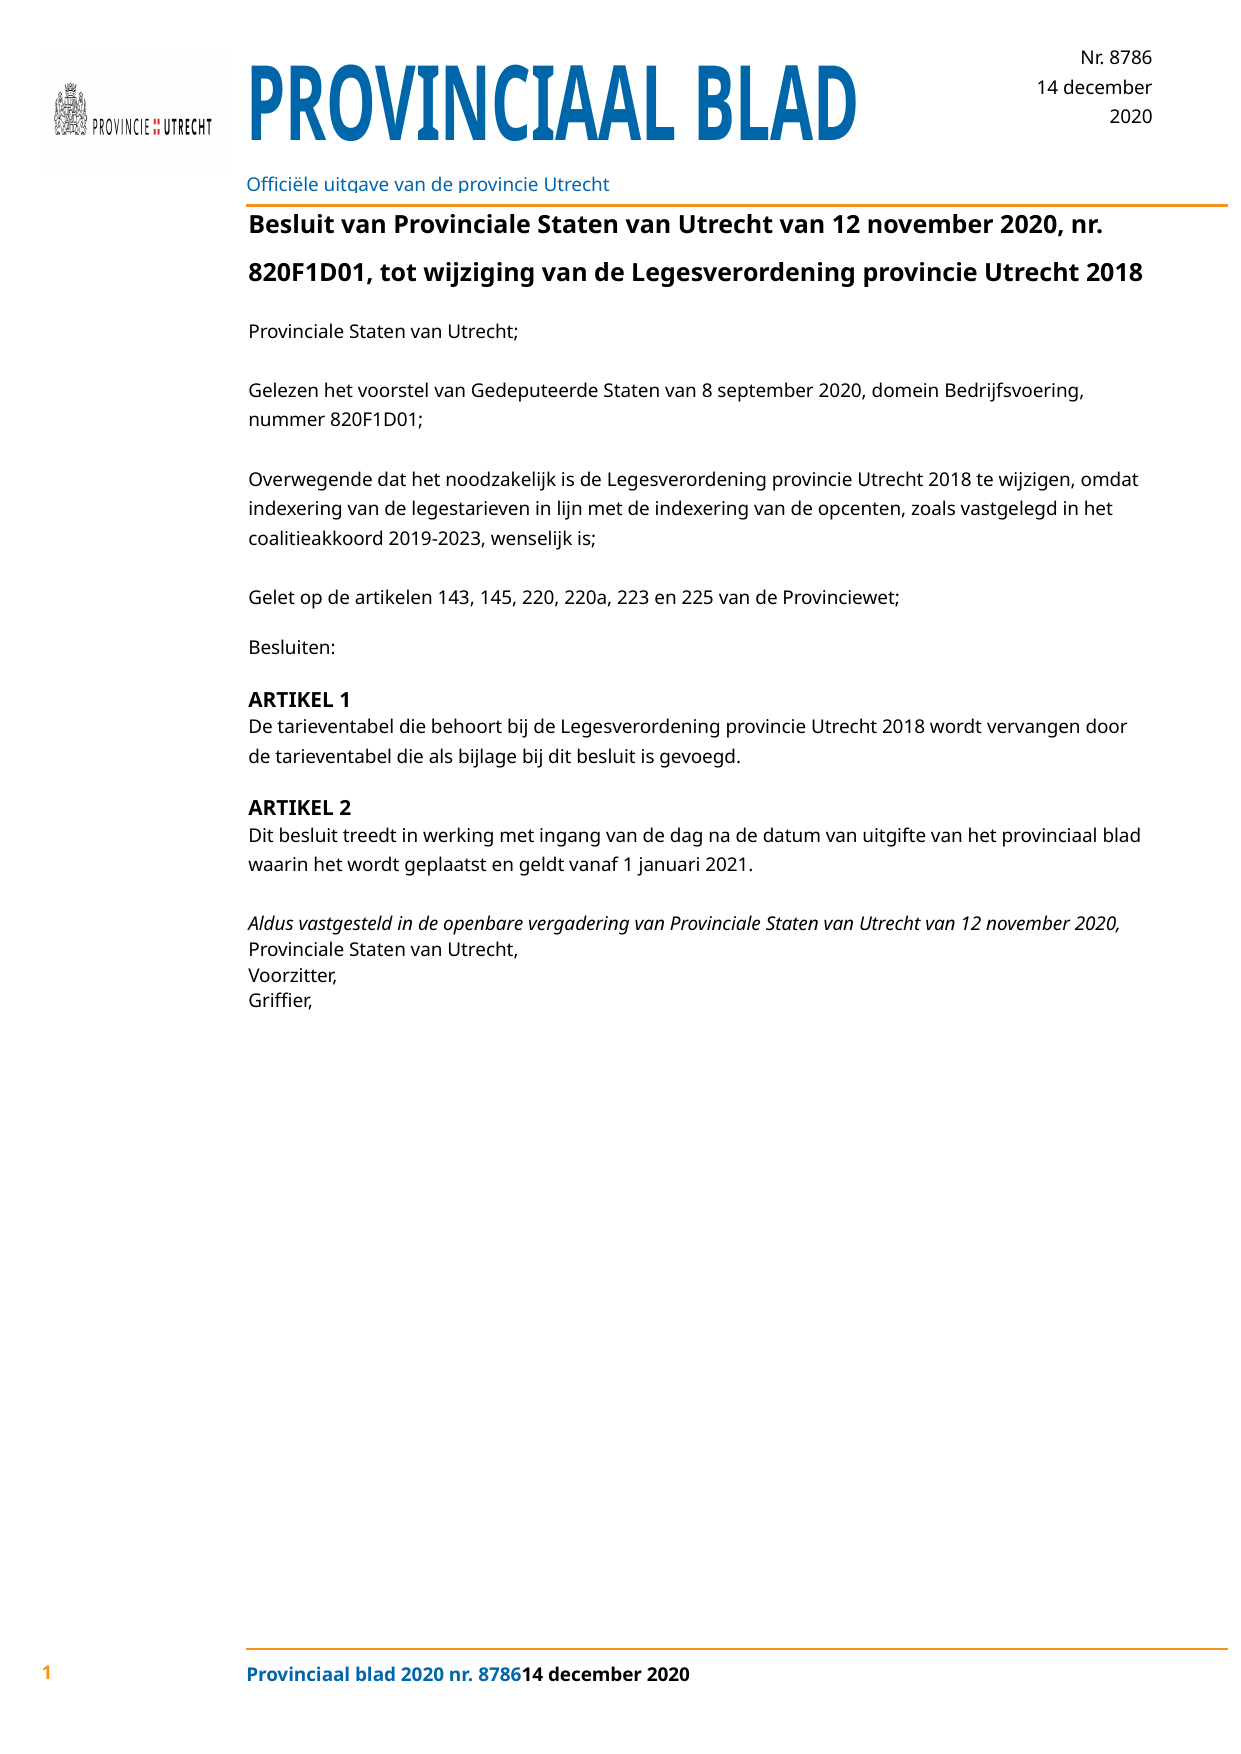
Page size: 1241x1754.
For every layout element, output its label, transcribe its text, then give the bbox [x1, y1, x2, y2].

text Besluiten: [248, 634, 1152, 660]
text Overwegende dat het noodzakelijk is de Legesverordening provincie Utrecht 2018 te wijzigen, omdat indexering van de legestarieven in lijn met de indexering van de opcenten, zoals vastgelegd in het coalitieakkoord 2019-2023, wenselijk is; [248, 466, 1152, 551]
text Besluit van Provinciale Staten van Utrecht van 12 november 2020, nr. 820F1D01, tot wijziging van de Legesverordening provincie Utrecht 2018 [248, 207, 1152, 288]
text De tarieventabel die behoort bij de Legesverordening provincie Utrecht 2018 wordt vervangen door de tarieventabel die als bijlage bij dit besluit is gevoegd. [248, 713, 1152, 769]
text Griffier, [248, 988, 1152, 1013]
text Provinciale Staten van Utrecht; [248, 318, 1152, 344]
picture [41, 47, 231, 172]
text Gelet op de artikelen 143, 145, 220, 220a, 223 en 225 van de Provinciewet; [248, 584, 1152, 610]
text Gelezen het voorstel van Gedeputeerde Staten van 8 september 2020, domein Bedrijfsvoering, nummer 820F1D01; [248, 377, 1152, 432]
text ARTIKEL 1 [248, 685, 1152, 713]
text Provinciale Staten van Utrecht, [248, 936, 1152, 962]
text Voorzitter, [248, 962, 1152, 988]
text Aldus vastgesteld in de openbare vergadering van Provinciale Staten van Utrecht van 12 november 2020, [248, 911, 1152, 936]
text Dit besluit treedt in werking met ingang van de dag na de datum van uitgifte van het provinciaal blad waarin het wordt geplaatst en geldt vanaf 1 januari 2021. [248, 822, 1152, 877]
text ARTIKEL 2 [248, 793, 1152, 822]
